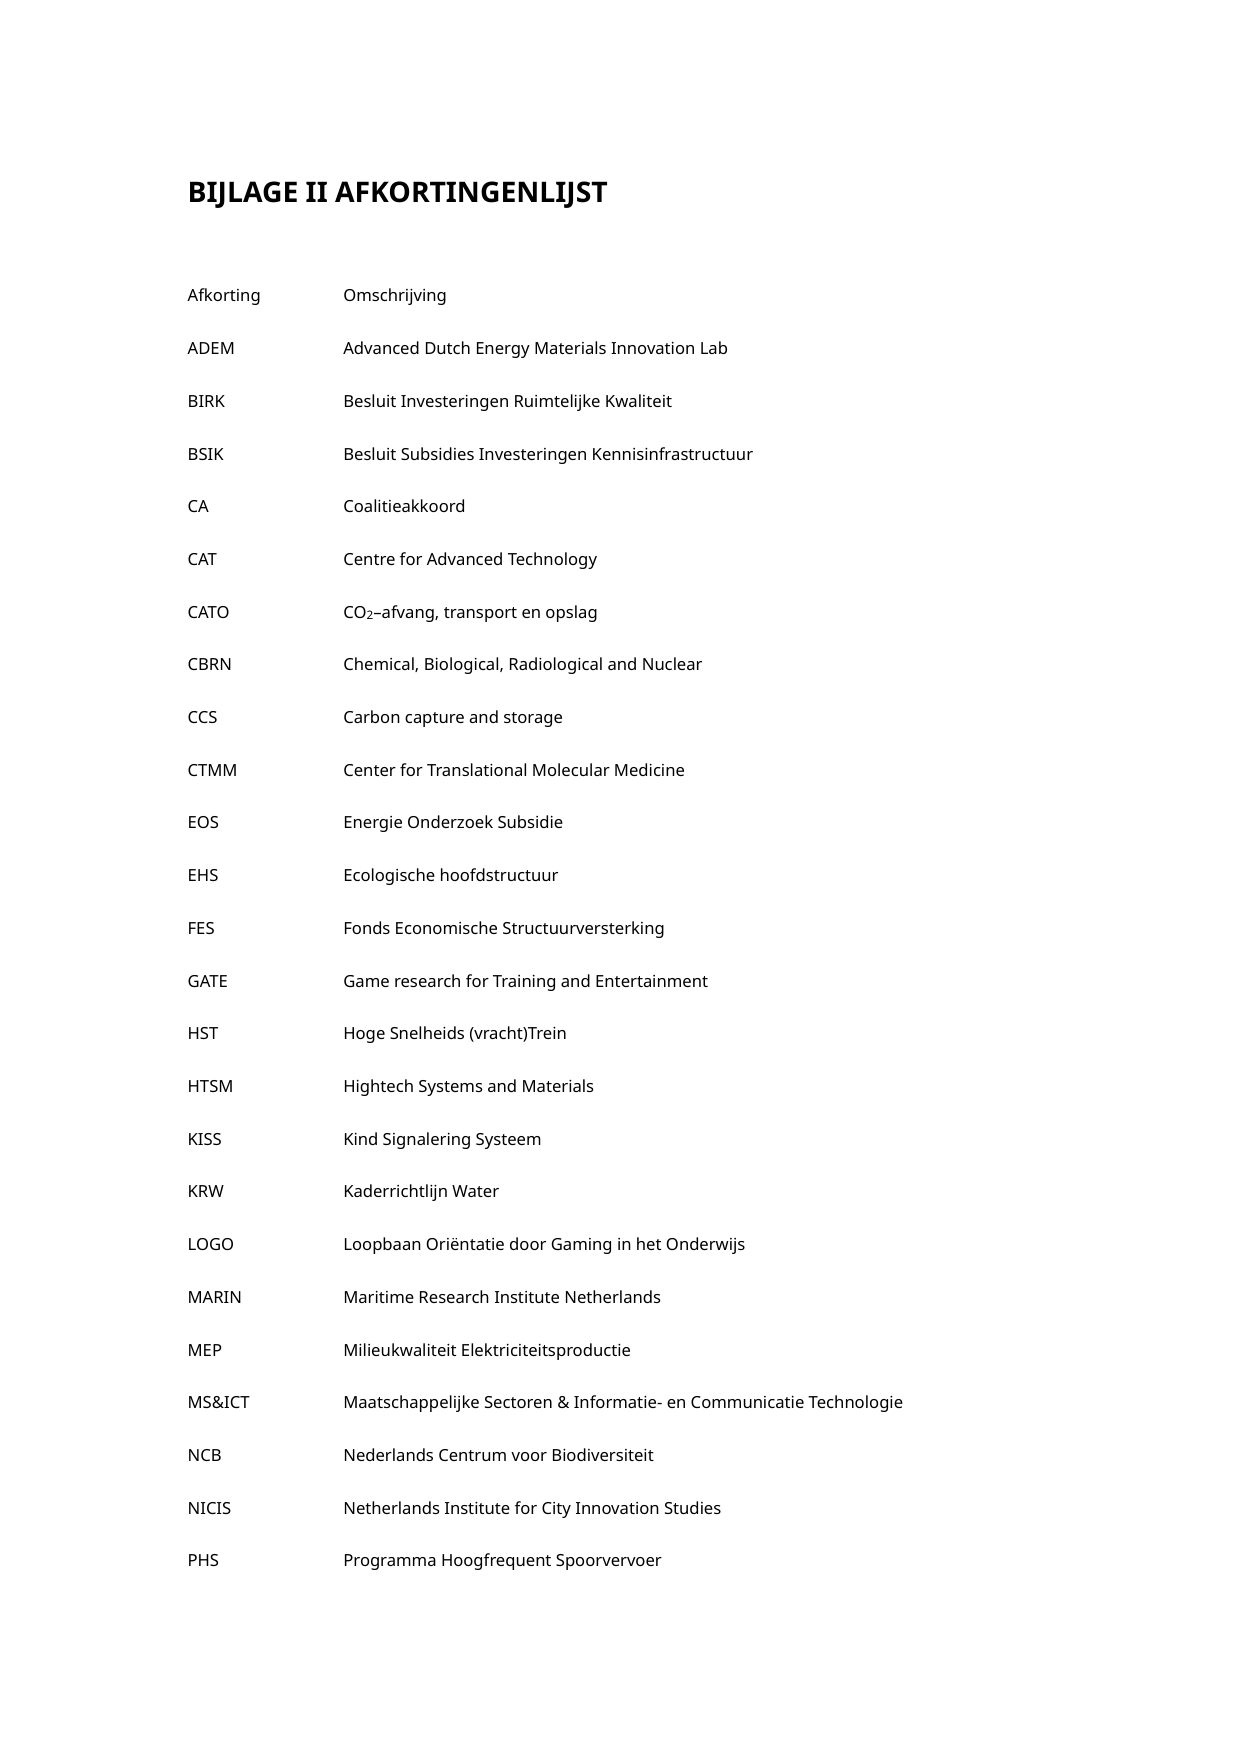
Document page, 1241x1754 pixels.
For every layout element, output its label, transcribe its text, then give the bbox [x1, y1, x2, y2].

table_cell BSIK [188, 442, 343, 495]
table_cell MS&ICT [188, 1391, 343, 1444]
table_cell Hightech Systems and Materials [343, 1075, 1053, 1127]
table_header Afkorting [188, 284, 343, 337]
table_cell CAT [188, 548, 343, 600]
table_cell Netherlands Institute for City Innovation Studies [343, 1496, 1053, 1549]
table_cell BIRK [188, 390, 343, 442]
table_cell Maatschappelijke Sectoren & Informatie- en Communicatie Technologie [343, 1391, 1053, 1444]
table_cell KISS [188, 1128, 343, 1180]
table_cell Ecologische hoofdstructuur [343, 864, 1053, 917]
table_cell HTSM [188, 1075, 343, 1127]
table_cell NCB [188, 1444, 343, 1496]
table_cell Kaderrichtlijn Water [343, 1180, 1053, 1233]
table_cell KRW [188, 1180, 343, 1233]
table_cell CTMM [188, 759, 343, 811]
table_cell CATO [188, 600, 343, 653]
table_header Omschrijving [343, 284, 1053, 337]
table_cell NICIS [188, 1496, 343, 1549]
table_cell CA [188, 495, 343, 548]
table_cell EOS [188, 811, 343, 864]
table_cell Programma Hoogfrequent Spoorvervoer [343, 1549, 1053, 1602]
table_cell Fonds Economische Structuurversterking [343, 917, 1053, 969]
table_cell CCS [188, 706, 343, 758]
table_cell Game research for Training and Entertainment [343, 969, 1053, 1022]
table_cell CBRN [188, 653, 343, 706]
table_cell Advanced Dutch Energy Materials Innovation Lab [343, 337, 1053, 389]
table_cell EHS [188, 864, 343, 917]
table_cell Nederlands Centrum voor Biodiversiteit [343, 1444, 1053, 1496]
table_cell Maritime Research Institute Netherlands [343, 1286, 1053, 1338]
table_cell HST [188, 1022, 343, 1075]
table_cell Milieukwaliteit Elektriciteitsproductie [343, 1338, 1053, 1391]
table_cell PHS [188, 1549, 343, 1602]
table_cell Kind Signalering Systeem [343, 1128, 1053, 1180]
table_cell Loopbaan Oriëntatie door Gaming in het Onderwijs [343, 1233, 1053, 1286]
table_cell MEP [188, 1338, 343, 1391]
table_cell Hoge Snelheids (vracht)Trein [343, 1022, 1053, 1075]
table_cell Energie Onderzoek Subsidie [343, 811, 1053, 864]
table_cell Center for Translational Molecular Medicine [343, 759, 1053, 811]
table_cell GATE [188, 969, 343, 1022]
subtitle BIJLAGE II AFKORTINGENLIJST [187, 172, 1053, 211]
table_cell Besluit Investeringen Ruimtelijke Kwaliteit [343, 390, 1053, 442]
table_cell Chemical, Biological, Radiological and Nuclear [343, 653, 1053, 706]
table_cell Centre for Advanced Technology [343, 548, 1053, 600]
table_cell Coalitieakkoord [343, 495, 1053, 548]
table_cell ADEM [188, 337, 343, 389]
table_cell LOGO [188, 1233, 343, 1286]
table_cell FES [188, 917, 343, 969]
table_cell Besluit Subsidies Investeringen Kennisinfrastructuur [343, 442, 1053, 495]
table_cell MARIN [188, 1286, 343, 1338]
table_cell CO2–afvang, transport en opslag [343, 600, 1053, 653]
table_cell Carbon capture and storage [343, 706, 1053, 758]
